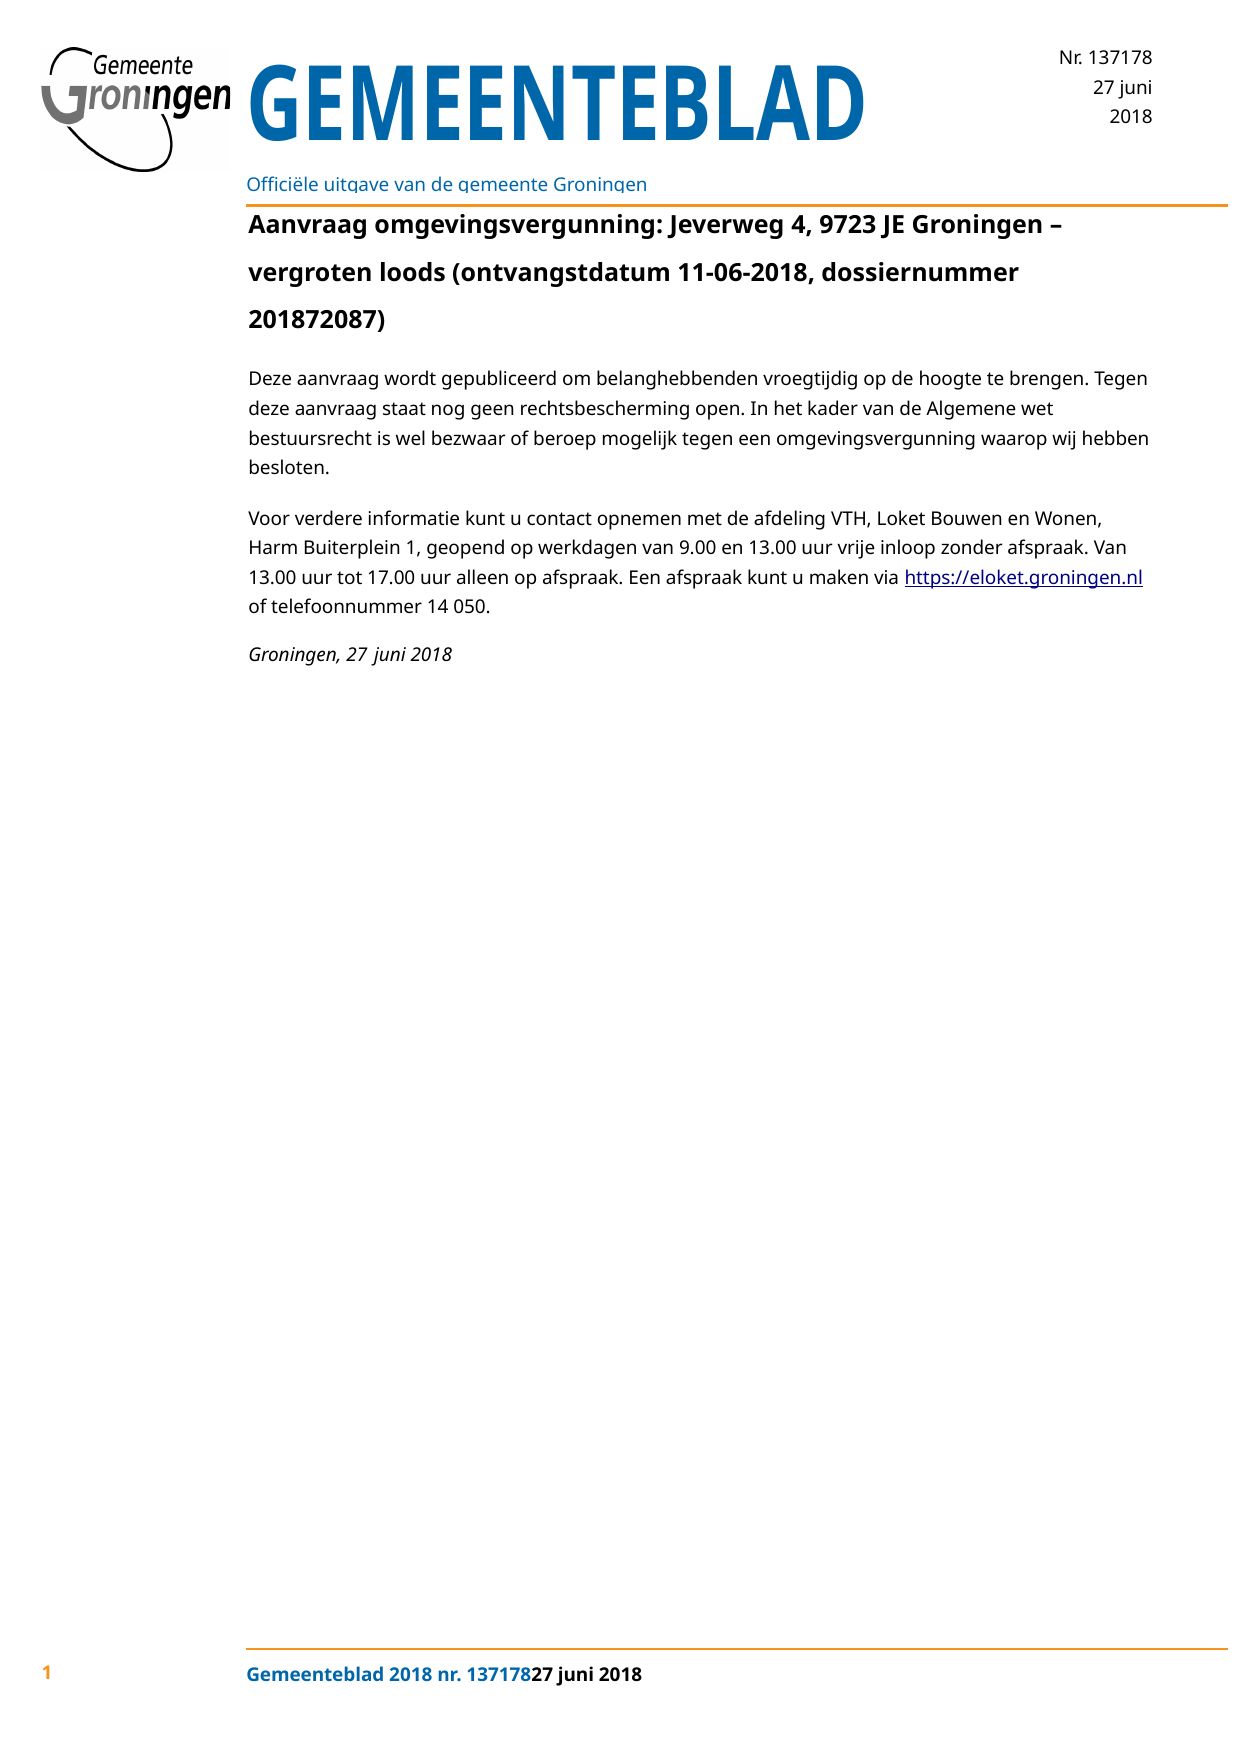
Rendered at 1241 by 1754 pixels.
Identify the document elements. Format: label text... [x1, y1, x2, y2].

text Deze aanvraag wordt gepubliceerd om belanghebbenden vroegtijdig op de hoogte te brengen. Tegen deze aanvraag staat nog geen rechtsbescherming open. In het kader van de Algemene wet bestuursrecht is wel bezwaar of beroep mogelijk tegen een omgevingsvergunning waarop wij hebben besloten. [248, 366, 1152, 480]
text Voor verdere informatie kunt u contact opnemen met de afdeling VTH, Loket Bouwen en Wonen, Harm Buiterplein 1, geopend op werkdagen van 9.00 en 13.00 uur vrije inloop zonder afspraak. Van 13.00 uur tot 17.00 uur alleen op afspraak. Een afspraak kunt u maken via https://eloket.groningen.nl of telefoonnummer 14 050. [248, 505, 1152, 619]
text Aanvraag omgevingsvergunning: Jeverweg 4, 9723 JE Groningen – vergroten loods (ontvangstdatum 11-06-2018, dossiernummer 201872087) [248, 207, 1152, 336]
picture [41, 47, 231, 172]
text Groningen, 27 juni 2018 [248, 641, 1152, 667]
